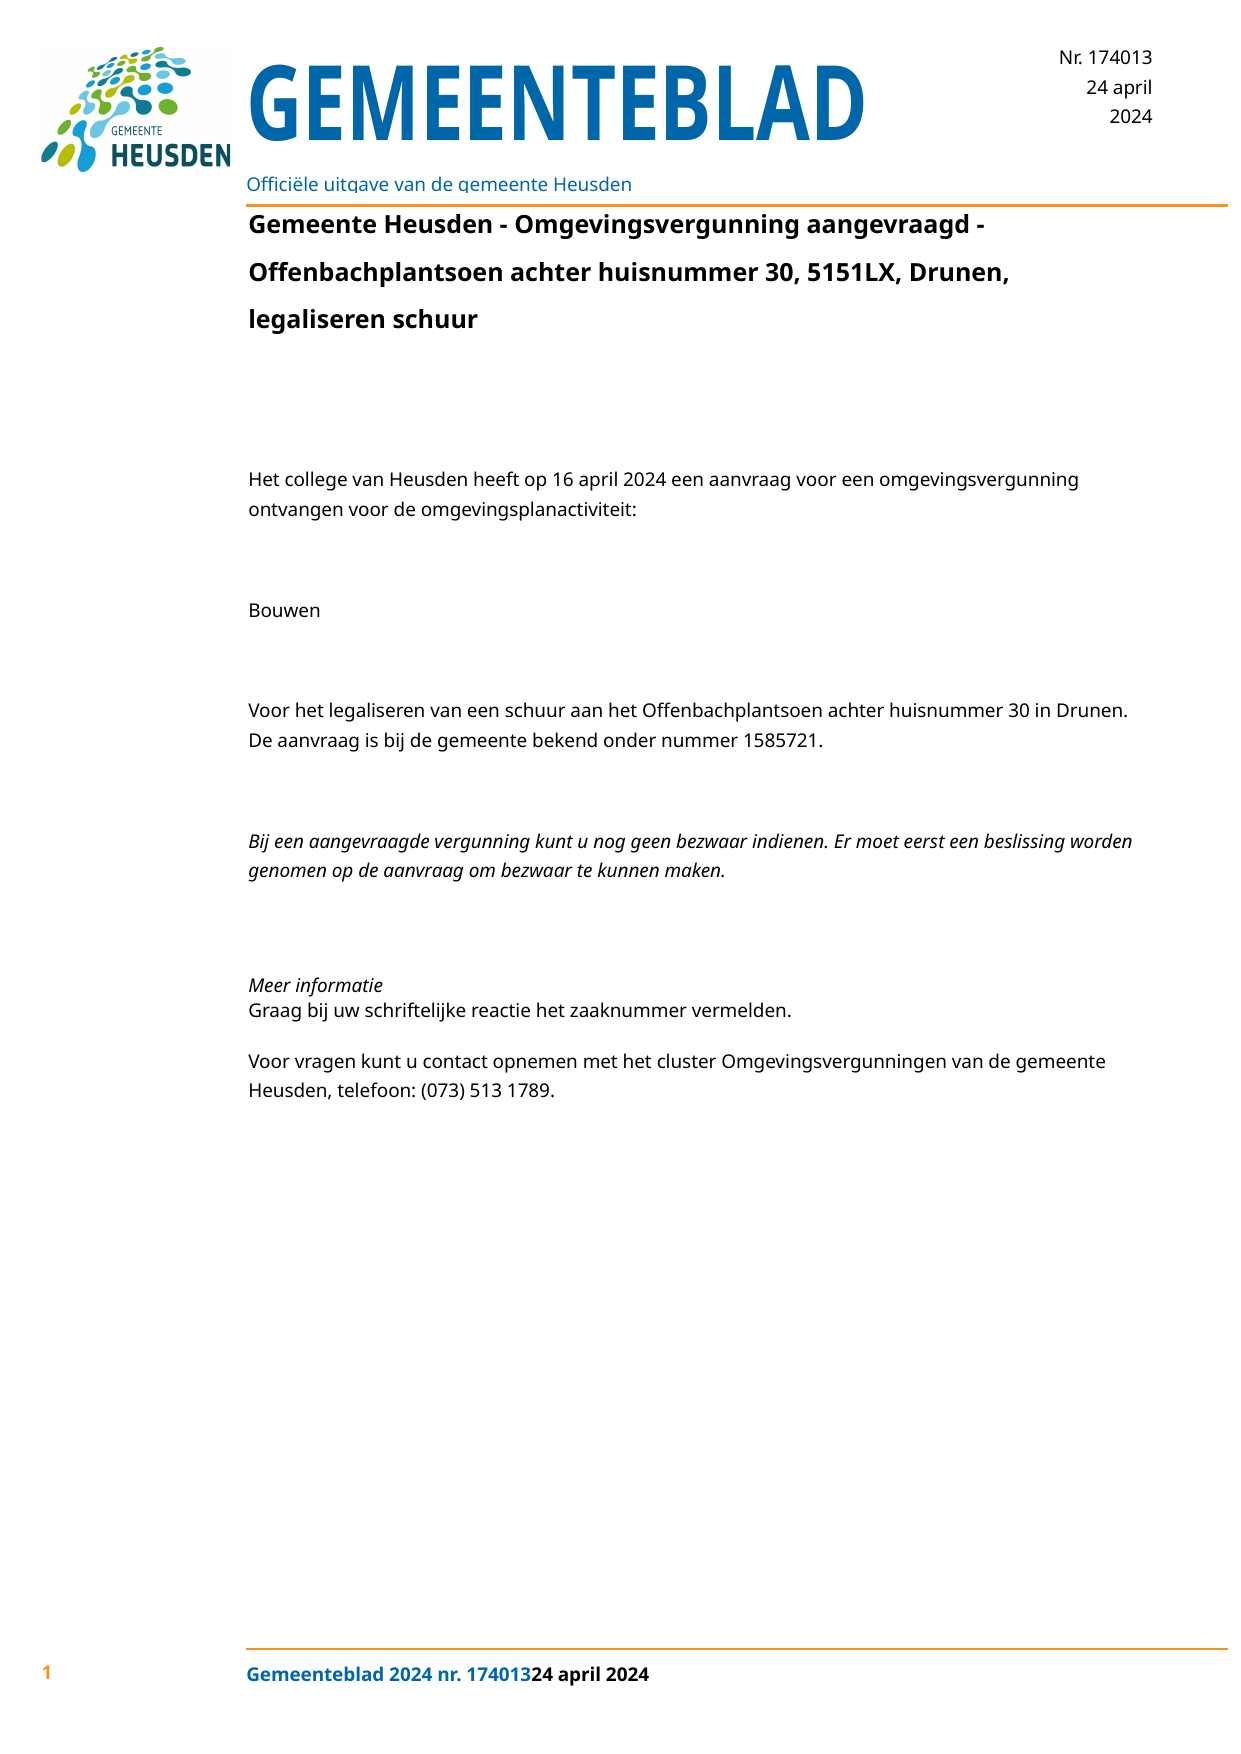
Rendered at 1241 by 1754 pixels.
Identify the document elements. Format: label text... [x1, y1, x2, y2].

text Voor vragen kunt u contact opnemen met het cluster Omgevingsvergunningen van de gemeente Heusden, telefoon: (073) 513 1789. [248, 1048, 1152, 1103]
text Het college van Heusden heeft op 16 april 2024 een aanvraag voor een omgevingsvergunning ontvangen voor de omgevingsplanactiviteit: [248, 466, 1152, 522]
text Meer informatie [248, 972, 1152, 998]
picture [41, 47, 231, 172]
text Voor het legaliseren van een schuur aan het Offenbachplantsoen achter huisnummer 30 in Drunen. De aanvraag is bij de gemeente bekend onder nummer 1585721. [248, 698, 1152, 753]
text Bij een aangevraagde vergunning kunt u nog geen bezwaar indienen. Er moet eerst een beslissing worden genomen op de aanvraag om bezwaar te kunnen maken. [248, 828, 1152, 883]
text Graag bij uw schriftelijke reactie het zaaknummer vermelden. [248, 998, 1152, 1023]
text Bouwen [248, 597, 1152, 622]
text Gemeente Heusden - Omgevingsvergunning aangevraagd - Offenbachplantsoen achter huisnummer 30, 5151LX, Drunen, legaliseren schuur [248, 207, 1152, 336]
